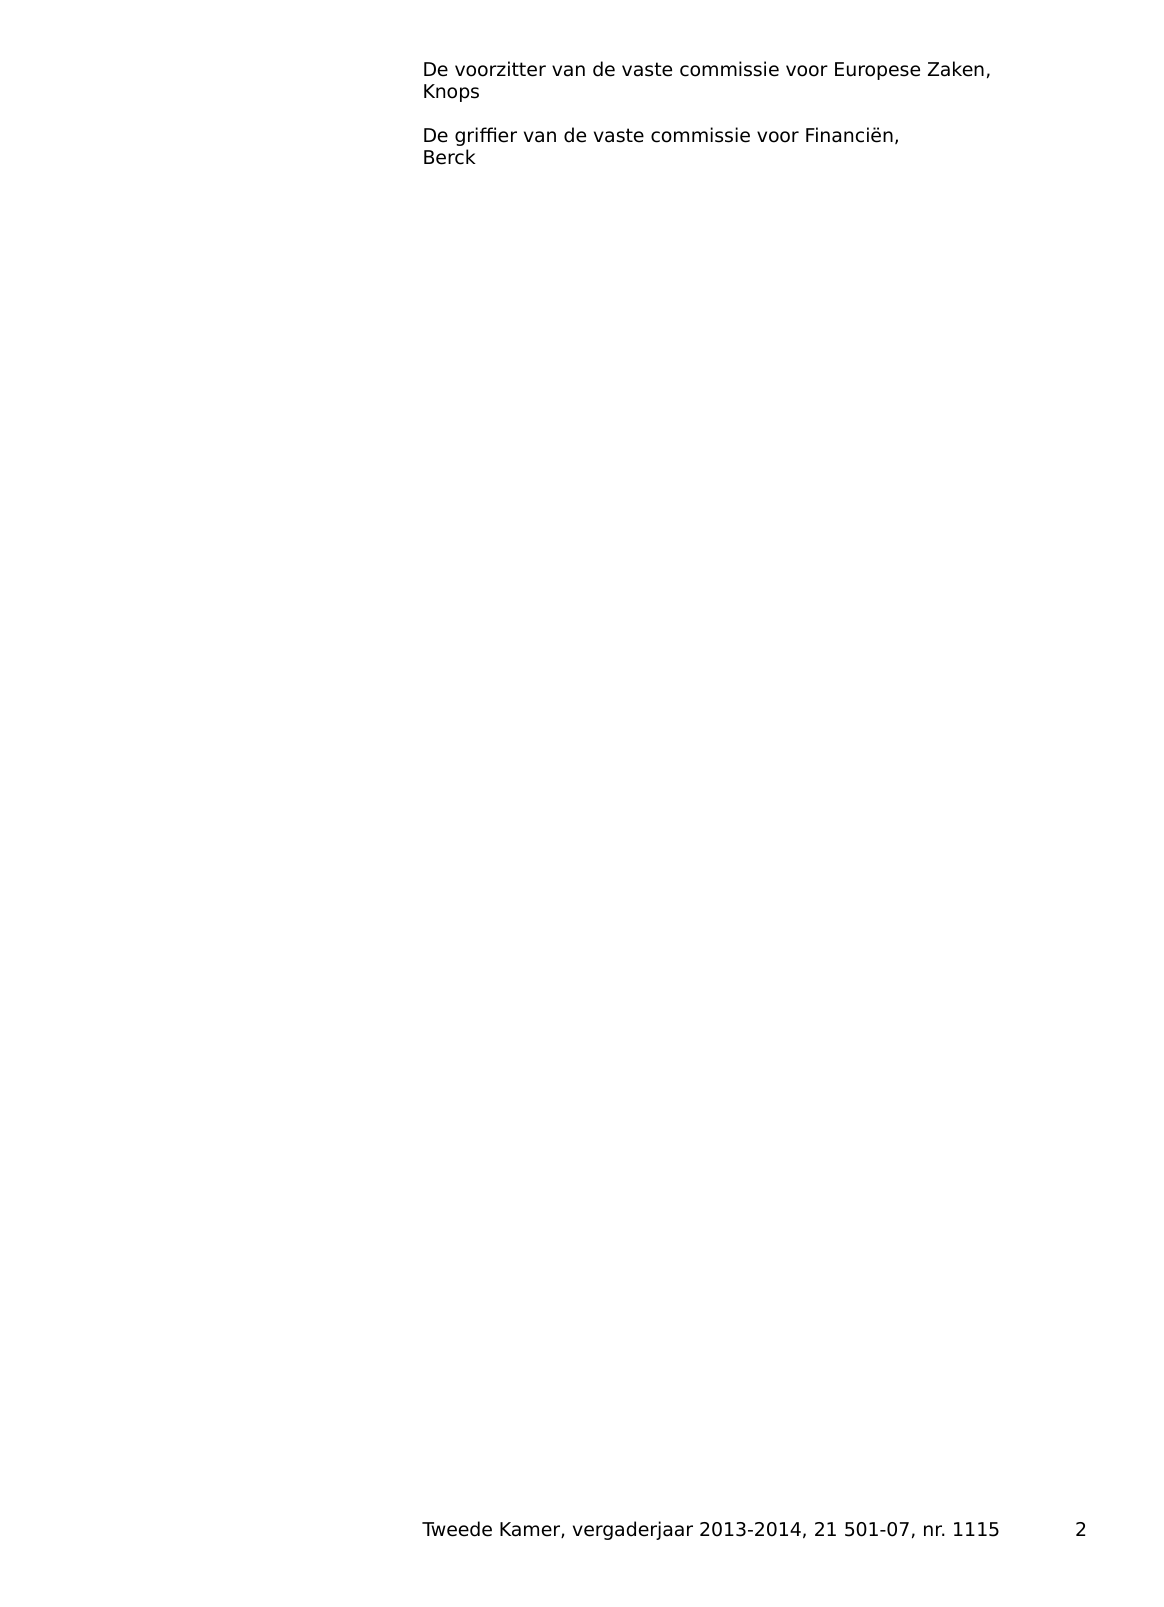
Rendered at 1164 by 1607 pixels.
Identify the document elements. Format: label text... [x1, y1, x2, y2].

text De griffier van de vaste commissie voor Financiën, Berck [422, 125, 1087, 169]
text De voorzitter van de vaste commissie voor Europese Zaken, Knops [422, 59, 1087, 103]
